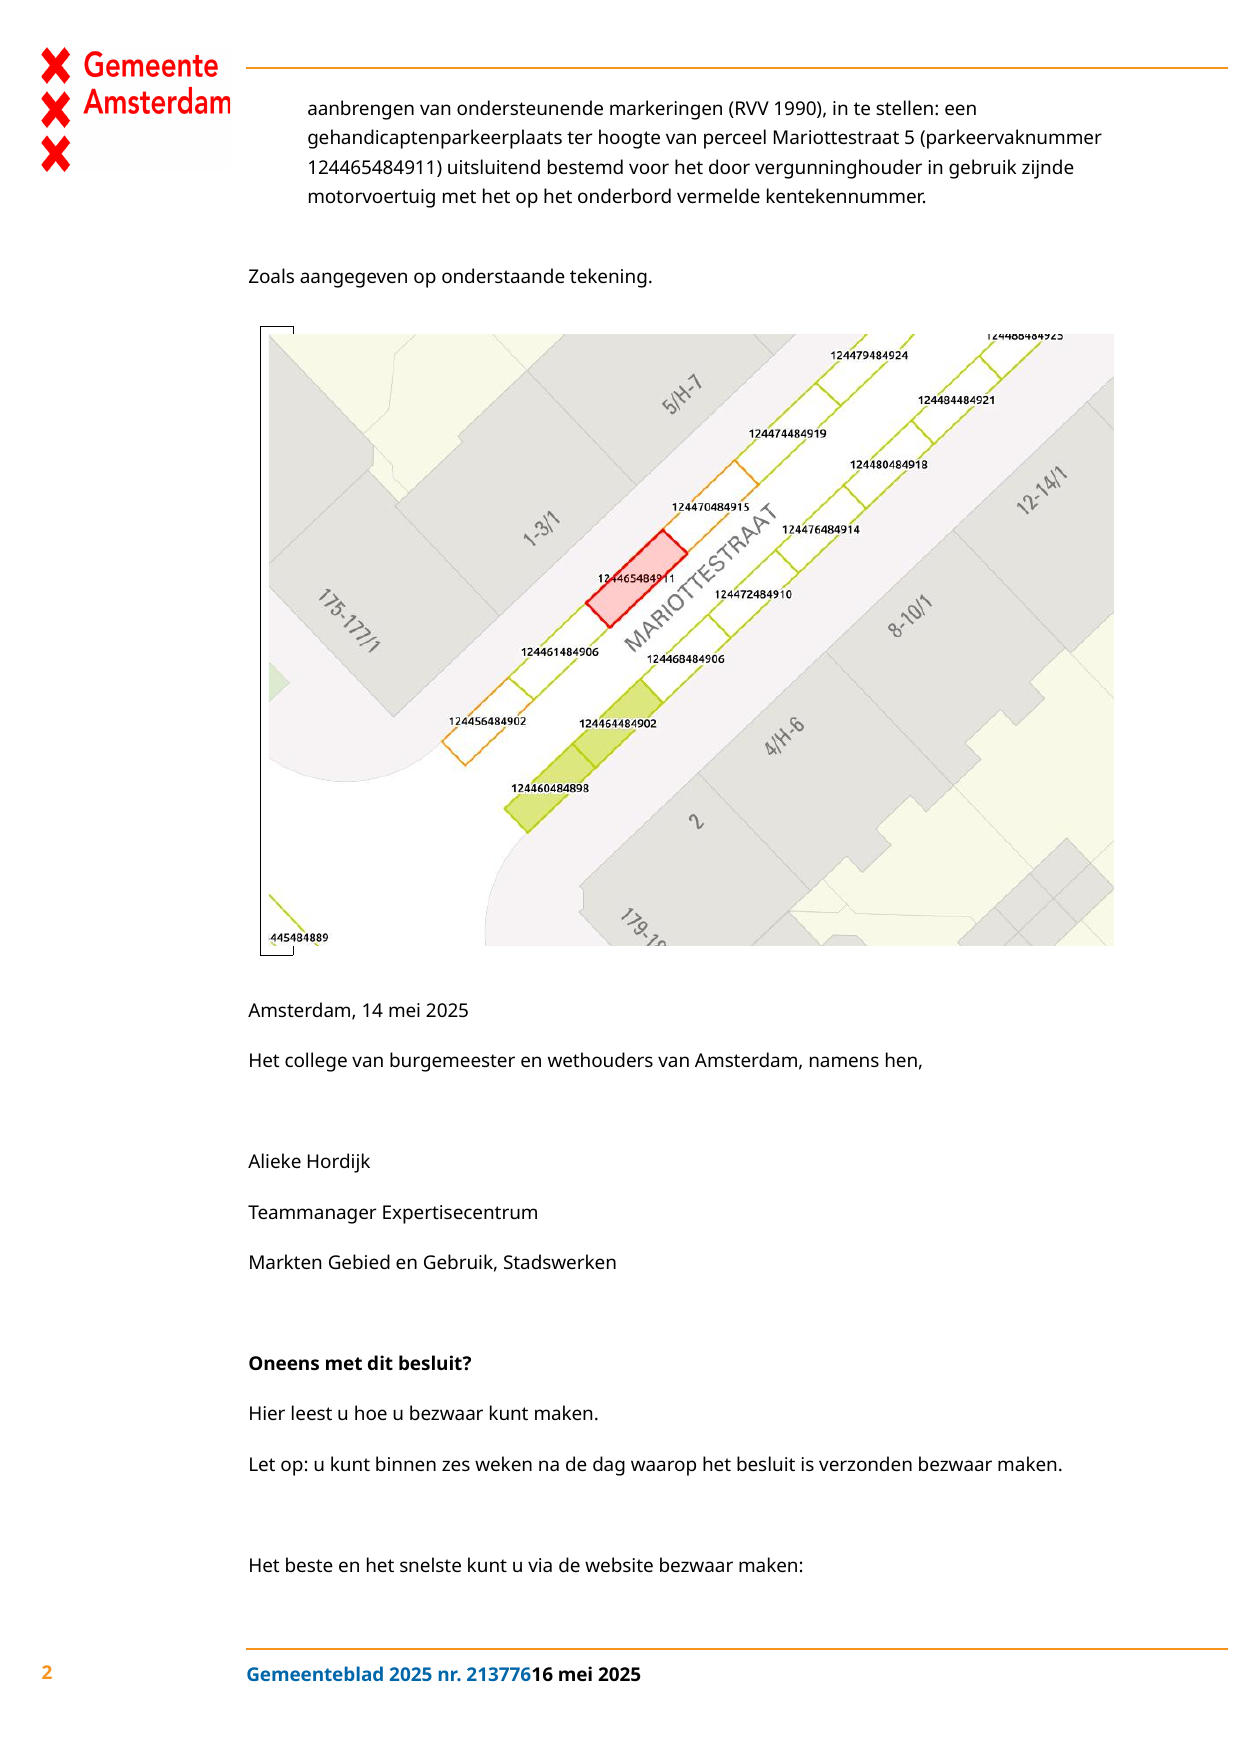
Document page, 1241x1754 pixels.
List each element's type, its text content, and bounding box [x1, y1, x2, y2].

text Let op: u kunt binnen zes weken na de dag waarop het besluit is verzonden bezwaar maken. [248, 1451, 1152, 1477]
picture [41, 47, 231, 172]
text Zoals aangegeven op onderstaande tekening. [248, 263, 1152, 289]
text Amsterdam, 14 mei 2025 [248, 997, 1152, 1023]
text Alieke Hordijk [248, 1148, 1152, 1174]
list aanbrengen van ondersteunende markeringen (RVV 1990), in te stellen: een gehandicaptenparkeerplaats ter hoogte van perceel Mariottestraat 5 (parkeervaknummer 124465484911) uitsluitend bestemd voor het door vergunninghouder in gebruik zijnde motorvoertuig met het op het onderbord vermelde kentekennummer. [248, 95, 1152, 209]
text Hier leest u hoe u bezwaar kunt maken. [248, 1401, 1152, 1426]
text Het beste en het snelste kunt u via de website bezwaar maken: [248, 1552, 1152, 1577]
text Markten Gebied en Gebruik, Stadswerken [248, 1249, 1152, 1275]
picture [268, 334, 1114, 946]
text Teammanager Expertisecentrum [248, 1199, 1152, 1224]
text Het college van burgemeester en wethouders van Amsterdam, namens hen, [248, 1048, 1152, 1073]
text Oneens met dit besluit? [248, 1350, 1152, 1376]
